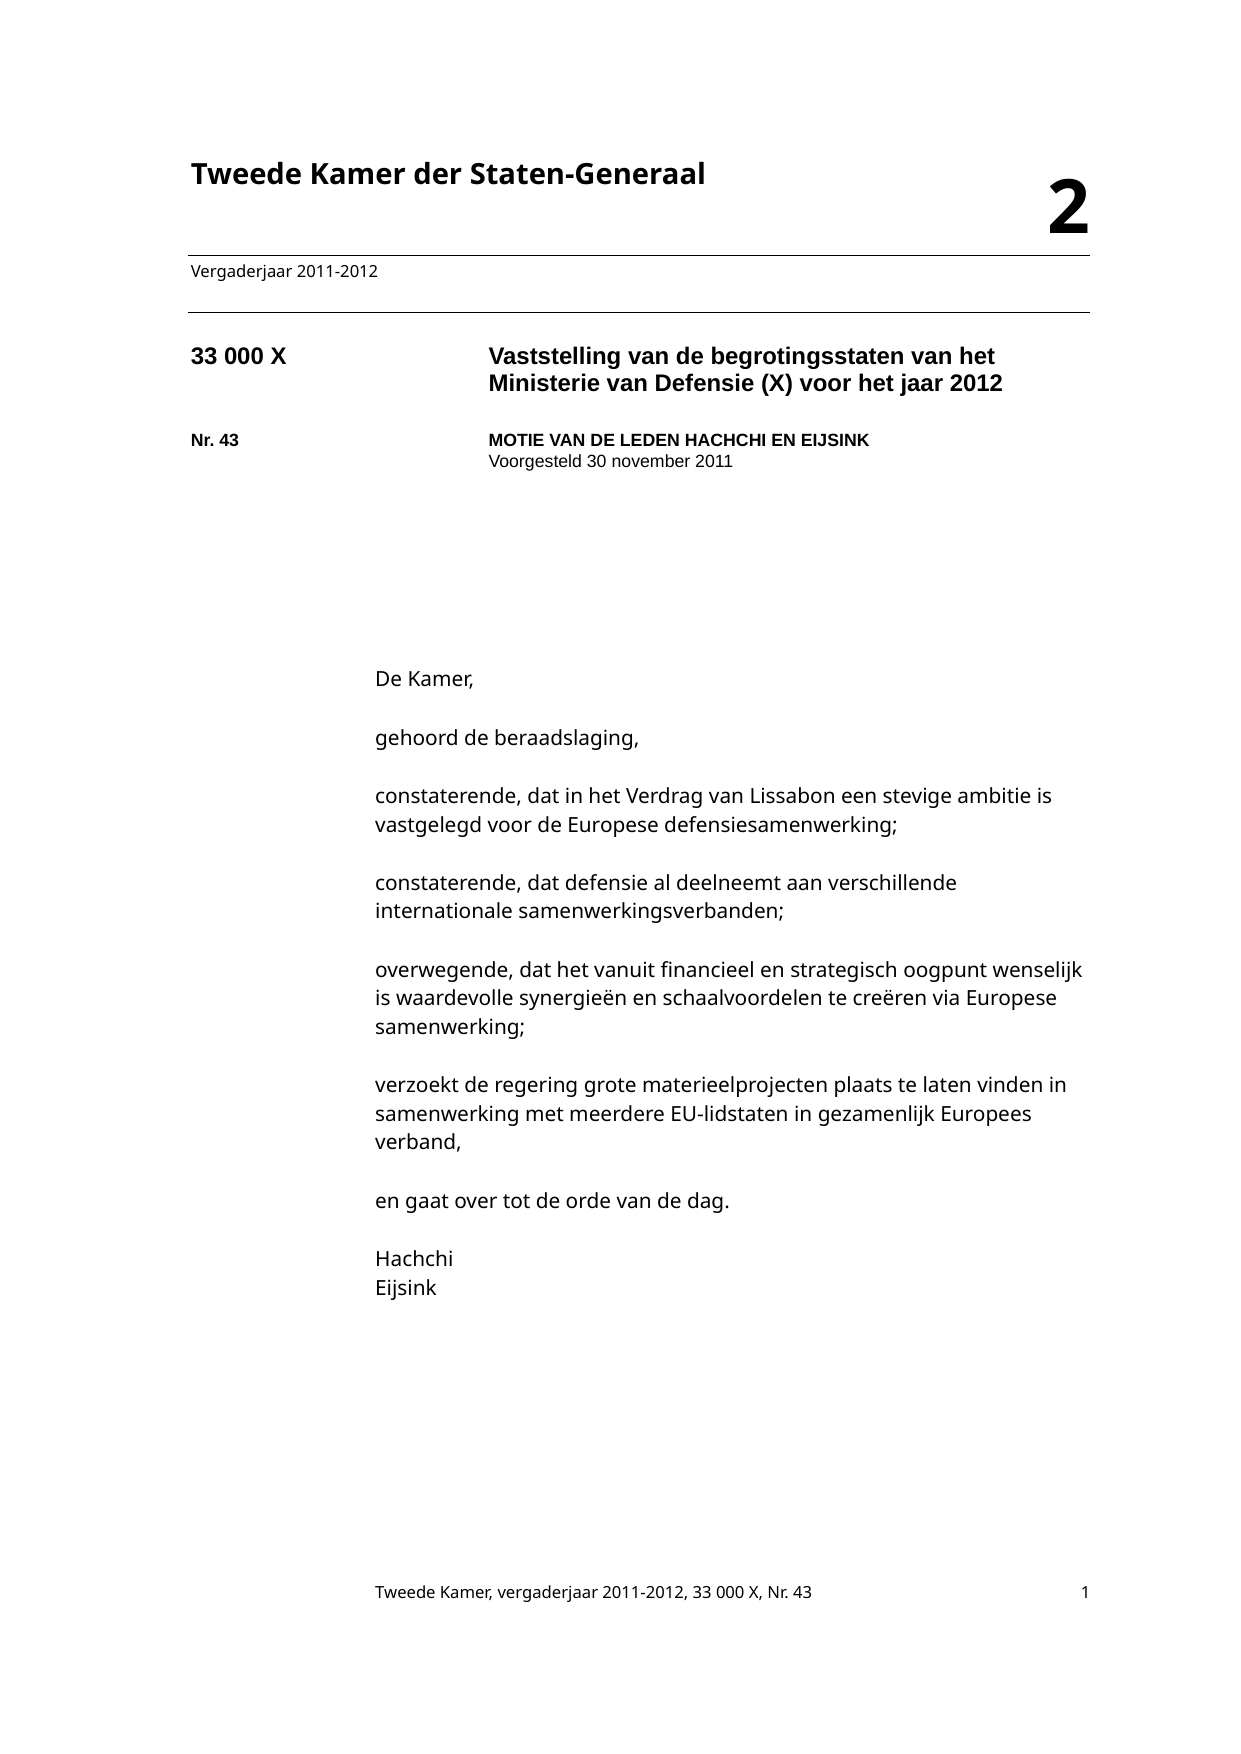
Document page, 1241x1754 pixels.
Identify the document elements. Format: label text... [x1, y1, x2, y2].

table_cell [188, 313, 485, 339]
table_cell Vaststelling van de begrotingsstaten van het Ministerie van Defensie (X) voor het jaar 2012 [485, 339, 1090, 427]
text Eijsink [375, 1273, 1090, 1301]
table_cell 33 000 X [188, 339, 485, 427]
text constaterende, dat defensie al deelneemt aan verschillende internationale samenwerkingsverbanden; [375, 868, 1090, 925]
table_cell [485, 313, 1090, 339]
text overwegende, dat het vanuit financieel en strategisch oogpunt wenselijk is waardevolle synergieën en schaalvoordelen te creëren via Europese samenwerking; [375, 955, 1090, 1040]
table_cell Nr. 43 [188, 427, 485, 546]
text Hachchi [375, 1244, 1090, 1273]
text en gaat over tot de orde van de dag. [375, 1186, 1090, 1214]
table_cell MOTIE VAN DE LEDEN HACHCHI EN EIJSINK Voorgesteld 30 november 2011 [485, 427, 1090, 546]
table_header 2 [910, 150, 1090, 255]
table_cell [485, 256, 1090, 312]
text gehoord de beraadslaging, [375, 723, 1090, 751]
table_header Tweede Kamer der Staten-Generaal [188, 150, 909, 255]
text De Kamer, [375, 664, 1090, 693]
table_cell Vergaderjaar 2011-2012 [188, 256, 485, 312]
text verzoekt de regering grote materieelprojecten plaats te laten vinden in samenwerking met meerdere EU-lidstaten in gezamenlijk Europees verband, [375, 1070, 1090, 1156]
text constaterende, dat in het Verdrag van Lissabon een stevige ambitie is vastgelegd voor de Europese defensiesamenwerking; [375, 781, 1090, 838]
